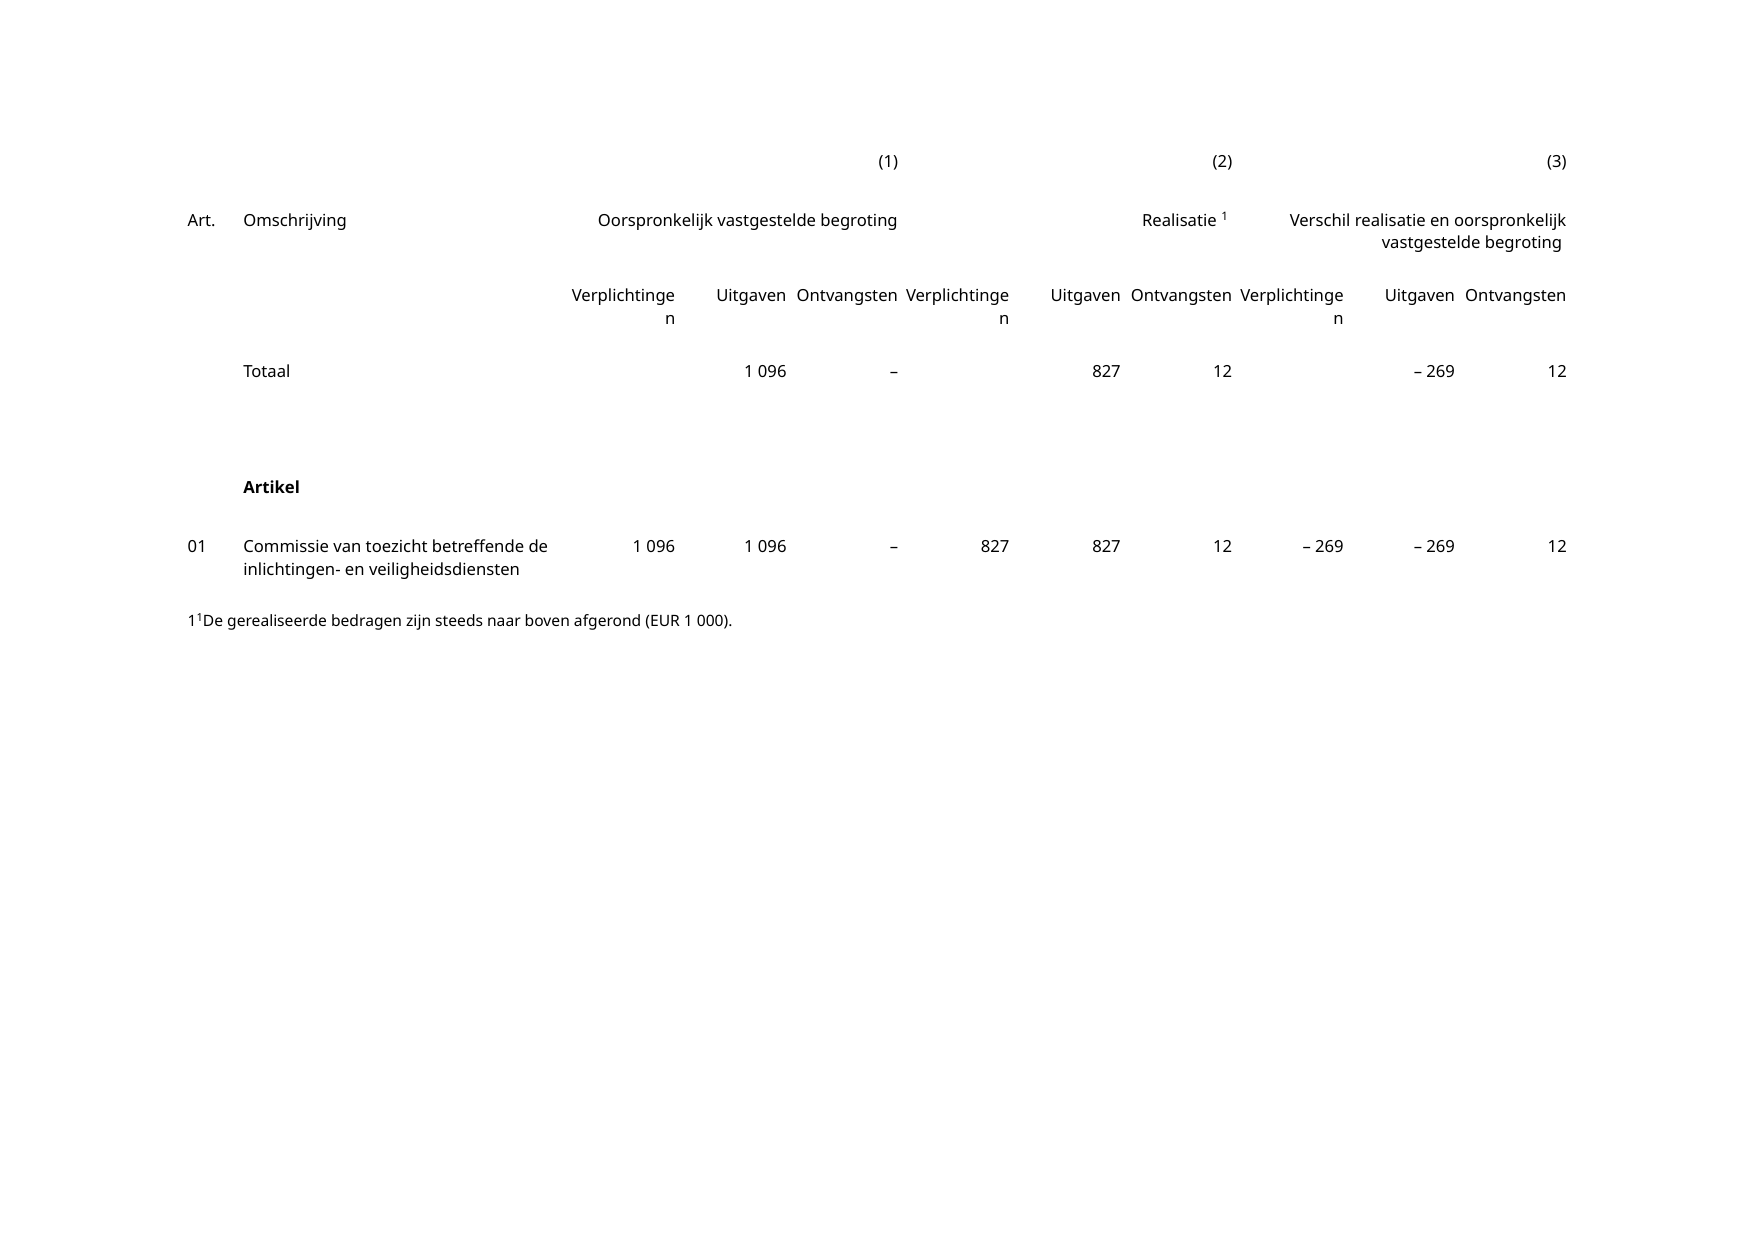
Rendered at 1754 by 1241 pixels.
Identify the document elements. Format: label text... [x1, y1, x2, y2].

table_cell [564, 359, 675, 418]
table_cell [786, 418, 898, 476]
table_cell [898, 418, 1009, 476]
table_cell – 269 [1232, 535, 1343, 610]
table_cell 12 [1455, 535, 1566, 610]
table_header (3) [1232, 150, 1566, 208]
table_cell [675, 418, 786, 476]
table_cell Verplichtingen [564, 284, 675, 359]
table_header [188, 150, 243, 208]
table_cell – [786, 359, 898, 418]
table_cell [786, 476, 898, 534]
table_cell 1 096 [564, 535, 675, 610]
table_cell Uitgaven [1009, 284, 1121, 359]
table_cell Uitgaven [675, 284, 786, 359]
table_cell [188, 284, 243, 359]
table_cell [188, 476, 243, 534]
table_cell Oorspronkelijk vastgestelde begroting [564, 209, 898, 284]
table_cell Uitgaven [1343, 284, 1455, 359]
table_cell 827 [1009, 535, 1121, 610]
table_cell [1343, 418, 1455, 476]
table_cell 1 096 [675, 535, 786, 610]
table_cell Commissie van toezicht betreffende de inlichtingen- en veiligheidsdiensten [243, 535, 563, 610]
table_cell 827 [898, 535, 1009, 610]
table_cell Art. [188, 209, 243, 284]
table_cell [243, 284, 563, 359]
table_cell Artikel [243, 476, 563, 534]
table_cell Ontvangsten [1455, 284, 1566, 359]
table_cell – [786, 535, 898, 610]
table_cell 11De gerealiseerde bedragen zijn steeds naar boven afgerond (EUR 1 000). [188, 610, 1566, 661]
table_cell [898, 359, 1009, 418]
table_cell – 269 [1343, 535, 1455, 610]
table_cell Verschil realisatie en oorspronkelijk vastgestelde begroting [1232, 209, 1566, 284]
table_cell – 269 [1343, 359, 1455, 418]
table_cell [564, 476, 675, 534]
table_cell [1455, 418, 1566, 476]
table_header [243, 150, 563, 208]
table_cell [1232, 418, 1343, 476]
table_cell Ontvangsten [1121, 284, 1232, 359]
table_cell 12 [1121, 359, 1232, 418]
table_cell [1009, 418, 1121, 476]
table_cell Ontvangsten [786, 284, 898, 359]
table_cell [1009, 476, 1121, 534]
table_cell Omschrijving [243, 209, 563, 284]
table_cell Verplichtingen [898, 284, 1009, 359]
table_cell Verplichtingen [1232, 284, 1343, 359]
table_cell [243, 418, 563, 476]
table_header (2) [898, 150, 1232, 208]
table_cell 1 096 [675, 359, 786, 418]
table_cell [188, 359, 243, 418]
table_cell 827 [1009, 359, 1121, 418]
table_cell [564, 418, 675, 476]
table_header (1) [564, 150, 898, 208]
table_cell 12 [1121, 535, 1232, 610]
table_cell 01 [188, 535, 243, 610]
table_cell 12 [1455, 359, 1566, 418]
table_cell [1343, 476, 1455, 534]
table_cell [1121, 418, 1232, 476]
table_cell [1232, 476, 1343, 534]
table_cell [1232, 359, 1343, 418]
table_cell Totaal [243, 359, 563, 418]
table_cell [1455, 476, 1566, 534]
table_cell [1121, 476, 1232, 534]
table_cell [188, 418, 243, 476]
table_cell Realisatie 1 [898, 209, 1232, 284]
table_cell [898, 476, 1009, 534]
table_cell [675, 476, 786, 534]
